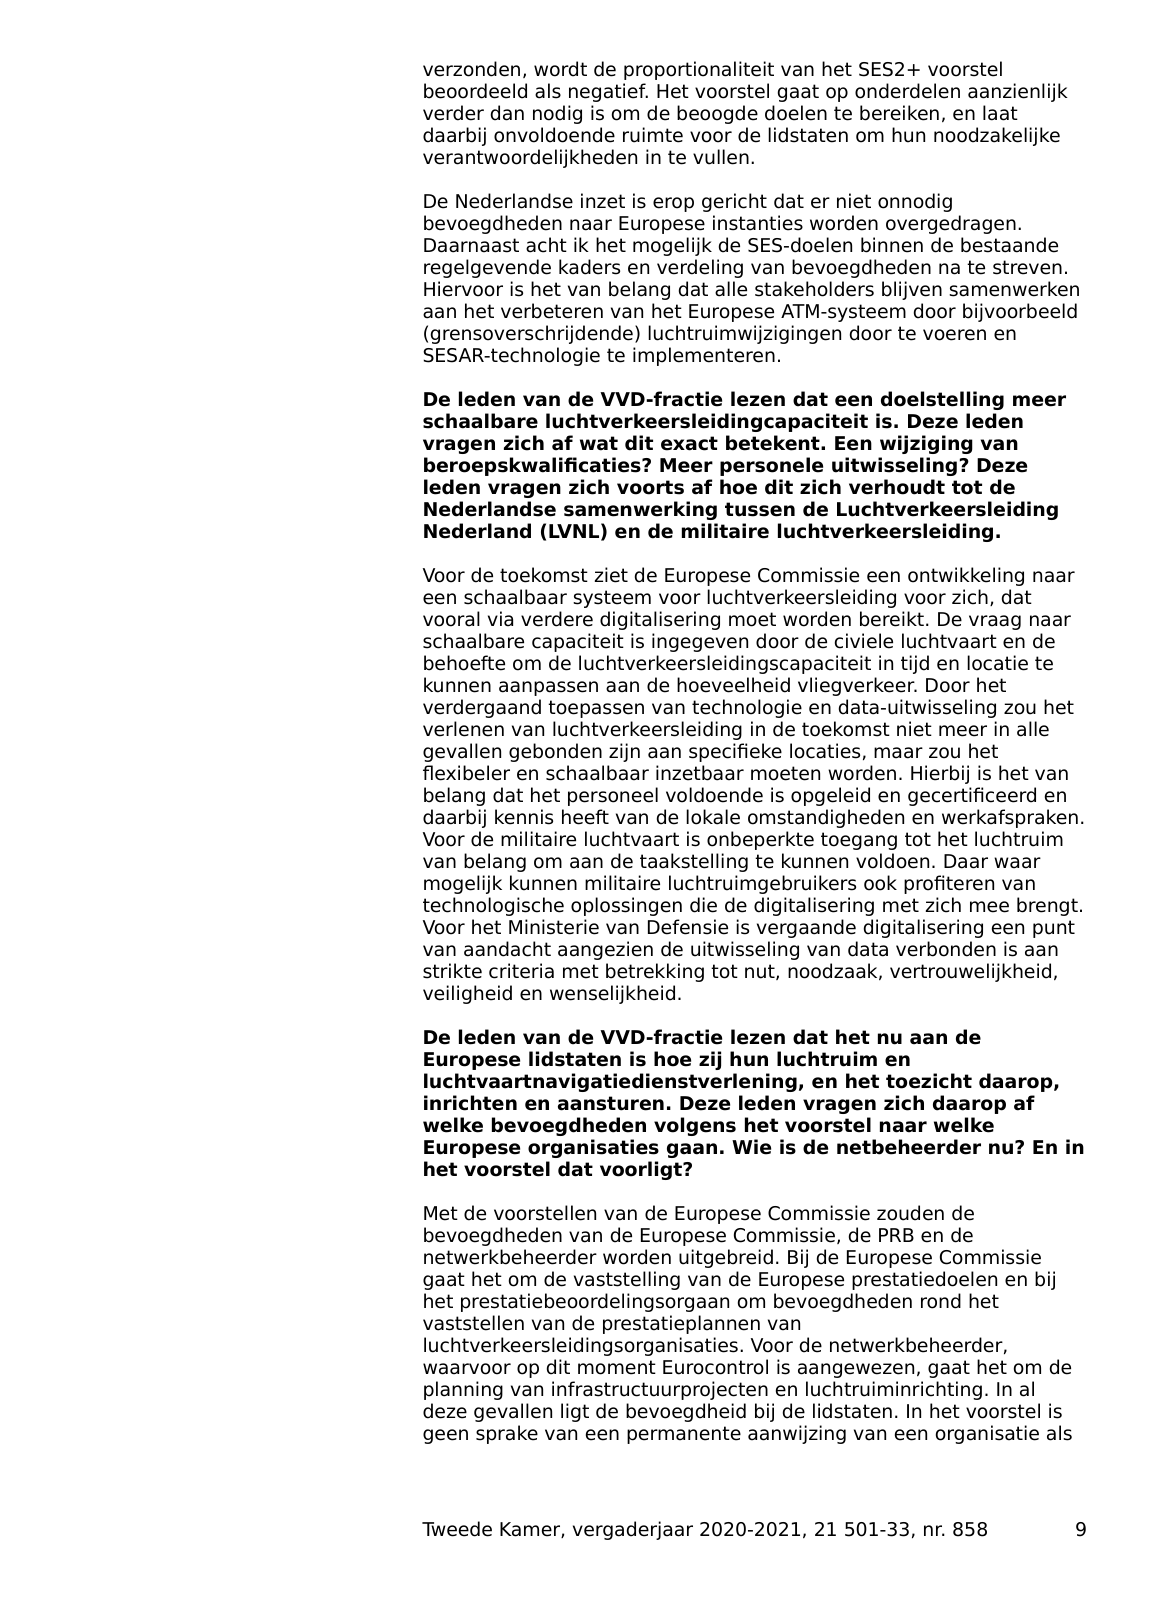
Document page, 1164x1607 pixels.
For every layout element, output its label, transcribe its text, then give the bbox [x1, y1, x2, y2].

text De leden van de VVD-fractie lezen dat het nu aan de Europese lidstaten is hoe zij hun luchtruim en luchtvaartnavigatiedienstverlening, en het toezicht daarop, inrichten en aansturen. Deze leden vragen zich daarop af welke bevoegdheden volgens het voorstel naar welke Europese organisaties gaan. Wie is de netbeheerder nu? En in het voorstel dat voorligt? [422, 1027, 1087, 1181]
text De leden van de VVD-fractie lezen dat een doelstelling meer schaalbare luchtverkeersleidingcapaciteit is. Deze leden vragen zich af wat dit exact betekent. Een wijziging van beroepskwalificaties? Meer personele uitwisseling? Deze leden vragen zich voorts af hoe dit zich verhoudt tot de Nederlandse samenwerking tussen de Luchtverkeersleiding Nederland (LVNL) en de militaire luchtverkeersleiding. [422, 389, 1087, 543]
text verzonden, wordt de proportionaliteit van het SES2+ voorstel beoordeeld als negatief. Het voorstel gaat op onderdelen aanzienlijk verder dan nodig is om de beoogde doelen te bereiken, en laat daarbij onvoldoende ruimte voor de lidstaten om hun noodzakelijke verantwoordelijkheden in te vullen. [422, 59, 1087, 169]
text Voor de toekomst ziet de Europese Commissie een ontwikkeling naar een schaalbaar systeem voor luchtverkeersleiding voor zich, dat vooral via verdere digitalisering moet worden bereikt. De vraag naar schaalbare capaciteit is ingegeven door de civiele luchtvaart en de behoefte om de luchtverkeersleidingscapaciteit in tijd en locatie te kunnen aanpassen aan de hoeveelheid vliegverkeer. Door het verdergaand toepassen van technologie en data-uitwisseling zou het verlenen van luchtverkeersleiding in de toekomst niet meer in alle gevallen gebonden zijn aan specifieke locaties, maar zou het flexibeler en schaalbaar inzetbaar moeten worden. Hierbij is het van belang dat het personeel voldoende is opgeleid en gecertificeerd en daarbij kennis heeft van de lokale omstandigheden en werkafspraken. Voor de militaire luchtvaart is onbeperkte toegang tot het luchtruim van belang om aan de taakstelling te kunnen voldoen. Daar waar mogelijk kunnen militaire luchtruimgebruikers ook profiteren van technologische oplossingen die de digitalisering met zich mee brengt. Voor het Ministerie van Defensie is vergaande digitalisering een punt van aandacht aangezien de uitwisseling van data verbonden is aan strikte criteria met betrekking tot nut, noodzaak, vertrouwelijkheid, veiligheid en wenselijkheid. [422, 565, 1087, 1005]
text Met de voorstellen van de Europese Commissie zouden de bevoegdheden van de Europese Commissie, de PRB en de netwerkbeheerder worden uitgebreid. Bij de Europese Commissie gaat het om de vaststelling van de Europese prestatiedoelen en bij het prestatiebeoordelingsorgaan om bevoegdheden rond het vaststellen van de prestatieplannen van luchtverkeersleidingsorganisaties. Voor de netwerkbeheerder, waarvoor op dit moment Eurocontrol is aangewezen, gaat het om de planning van infrastructuurprojecten en luchtruiminrichting. In al deze gevallen ligt de bevoegdheid bij de lidstaten. In het voorstel is geen sprake van een permanente aanwijzing van een organisatie als [422, 1203, 1087, 1445]
text De Nederlandse inzet is erop gericht dat er niet onnodig bevoegdheden naar Europese instanties worden overgedragen. Daarnaast acht ik het mogelijk de SES-doelen binnen de bestaande regelgevende kaders en verdeling van bevoegdheden na te streven. Hiervoor is het van belang dat alle stakeholders blijven samenwerken aan het verbeteren van het Europese ATM-systeem door bijvoorbeeld (grensoverschrijdende) luchtruimwijzigingen door te voeren en SESAR-technologie te implementeren. [422, 191, 1087, 367]
